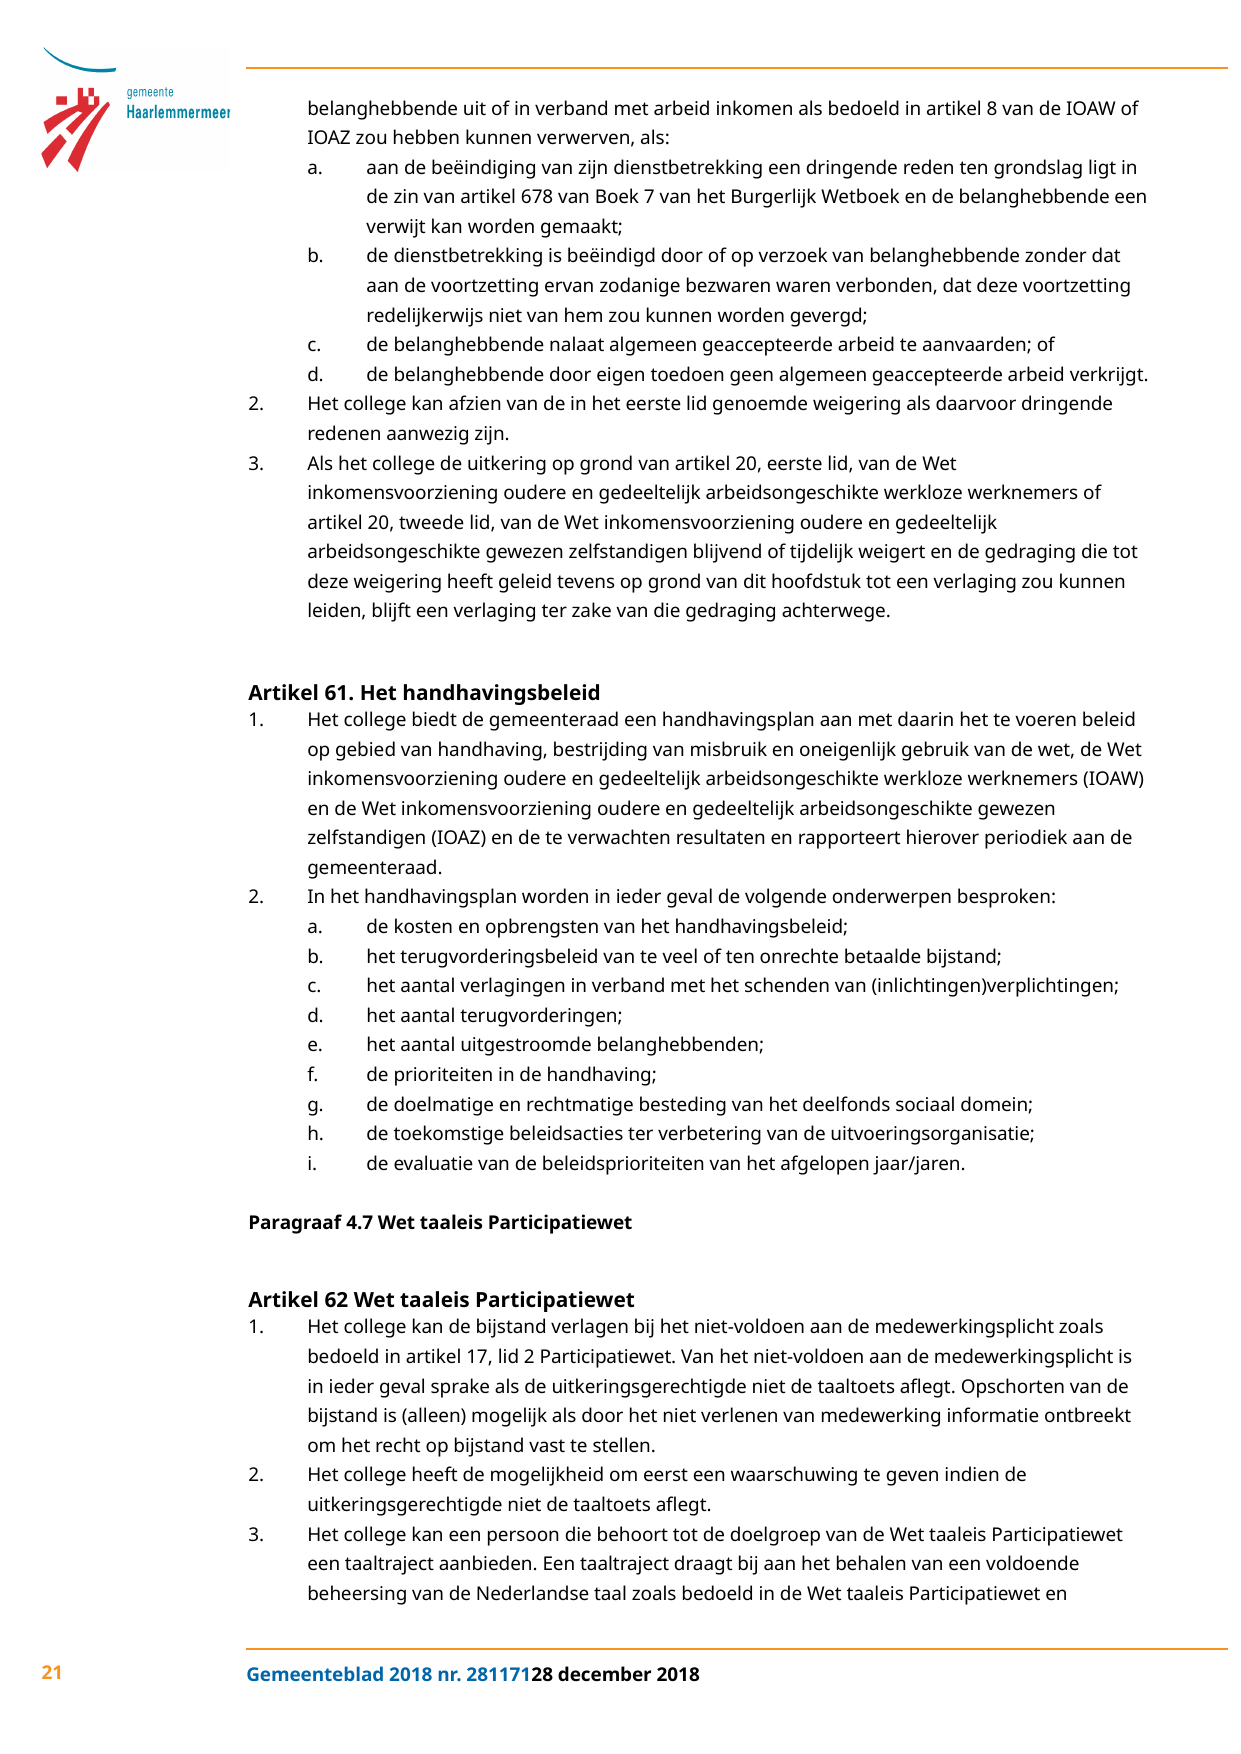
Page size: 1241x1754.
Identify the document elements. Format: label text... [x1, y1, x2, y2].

list de toekomstige beleidsacties ter verbetering van de uitvoeringsorganisatie; [307, 1120, 1152, 1146]
list de doelmatige en rechtmatige besteding van het deelfonds sociaal domein; [307, 1091, 1152, 1116]
list Het college kan een persoon die behoort tot de doelgroep van de Wet taaleis Participatiewet een taaltraject aanbieden. Een taaltraject draagt bij aan het behalen van een voldoende beheersing van de Nederlandse taal zoals bedoeld in de Wet taaleis Participatiewet en [248, 1521, 1152, 1606]
list de belanghebbende nalaat algemeen geaccepteerde arbeid te aanvaarden; of [307, 331, 1152, 357]
list de kosten en opbrengsten van het handhavingsbeleid; [307, 913, 1152, 939]
list In het handhavingsplan worden in ieder geval de volgende onderwerpen besproken: [248, 884, 1152, 909]
list Als het college de uitkering op grond van artikel 20, eerste lid, van de Wet inkomensvoorziening oudere en gedeeltelijk arbeidsongeschikte werkloze werknemers of artikel 20, tweede lid, van de Wet inkomensvoorziening oudere en gedeeltelijk arbeidsongeschikte gewezen zelfstandigen blijvend of tijdelijk weigert en de gedraging die tot deze weigering heeft geleid tevens op grond van dit hoofdstuk tot een verlaging zou kunnen leiden, blijft een verlaging ter zake van die gedraging achterwege. [248, 450, 1152, 623]
list belanghebbende uit of in verband met arbeid inkomen als bedoeld in artikel 8 van de IOAW of IOAZ zou hebben kunnen verwerven, als: [248, 95, 1152, 150]
list het aantal terugvorderingen; [307, 1002, 1152, 1028]
list het aantal uitgestroomde belanghebbenden; [307, 1032, 1152, 1057]
list Het college heeft de mogelijkheid om eerst een waarschuwing te geven indien de uitkeringsgerechtigde niet de taaltoets aflegt. [248, 1462, 1152, 1517]
list het aantal verlagingen in verband met het schenden van (inlichtingen)verplichtingen; [307, 972, 1152, 998]
list Het college biedt de gemeenteraad een handhavingsplan aan met daarin het te voeren beleid op gebied van handhaving, bestrijding van misbruik en oneigenlijk gebruik van de wet, de Wet inkomensvoorziening oudere en gedeeltelijk arbeidsongeschikte werkloze werknemers (IOAW) en de Wet inkomensvoorziening oudere en gedeeltelijk arbeidsongeschikte gewezen zelfstandigen (IOAZ) en de te verwachten resultaten en rapporteert hierover periodiek aan de gemeenteraad. [248, 706, 1152, 880]
text Artikel 61. Het handhavingsbeleid [248, 678, 1152, 706]
list de dienstbetrekking is beëindigd door of op verzoek van belanghebbende zonder dat aan de voortzetting ervan zodanige bezwaren waren verbonden, dat deze voortzetting redelijkerwijs niet van hem zou kunnen worden gevergd; [307, 243, 1152, 328]
list de evaluatie van de beleidsprioriteiten van het afgelopen jaar/jaren. [307, 1150, 1152, 1176]
picture [41, 47, 231, 172]
list Het college kan afzien van de in het eerste lid genoemde weigering als daarvoor dringende redenen aanwezig zijn. [248, 391, 1152, 446]
list Het college kan de bijstand verlagen bij het niet-voldoen aan de medewerkingsplicht zoals bedoeld in artikel 17, lid 2 Participatiewet. Van het niet-voldoen aan de medewerkingsplicht is in ieder geval sprake als de uitkeringsgerechtigde niet de taaltoets aflegt. Opschorten van de bijstand is (alleen) mogelijk als door het niet verlenen van medewerking informatie ontbreekt om het recht op bijstand vast te stellen. [248, 1314, 1152, 1458]
list aan de beëindiging van zijn dienstbetrekking een dringende reden ten grondslag ligt in de zin van artikel 678 van Boek 7 van het Burgerlijk Wetboek en de belanghebbende een verwijt kan worden gemaakt; [307, 154, 1152, 239]
text Artikel 62 Wet taaleis Participatiewet [248, 1285, 1152, 1314]
list de prioriteiten in de handhaving; [307, 1061, 1152, 1087]
list de belanghebbende door eigen toedoen geen algemeen geaccepteerde arbeid verkrijgt. [307, 361, 1152, 387]
text Paragraaf 4.7 Wet taaleis Participatiewet [248, 1209, 1152, 1235]
list het terugvorderingsbeleid van te veel of ten onrechte betaalde bijstand; [307, 943, 1152, 968]
